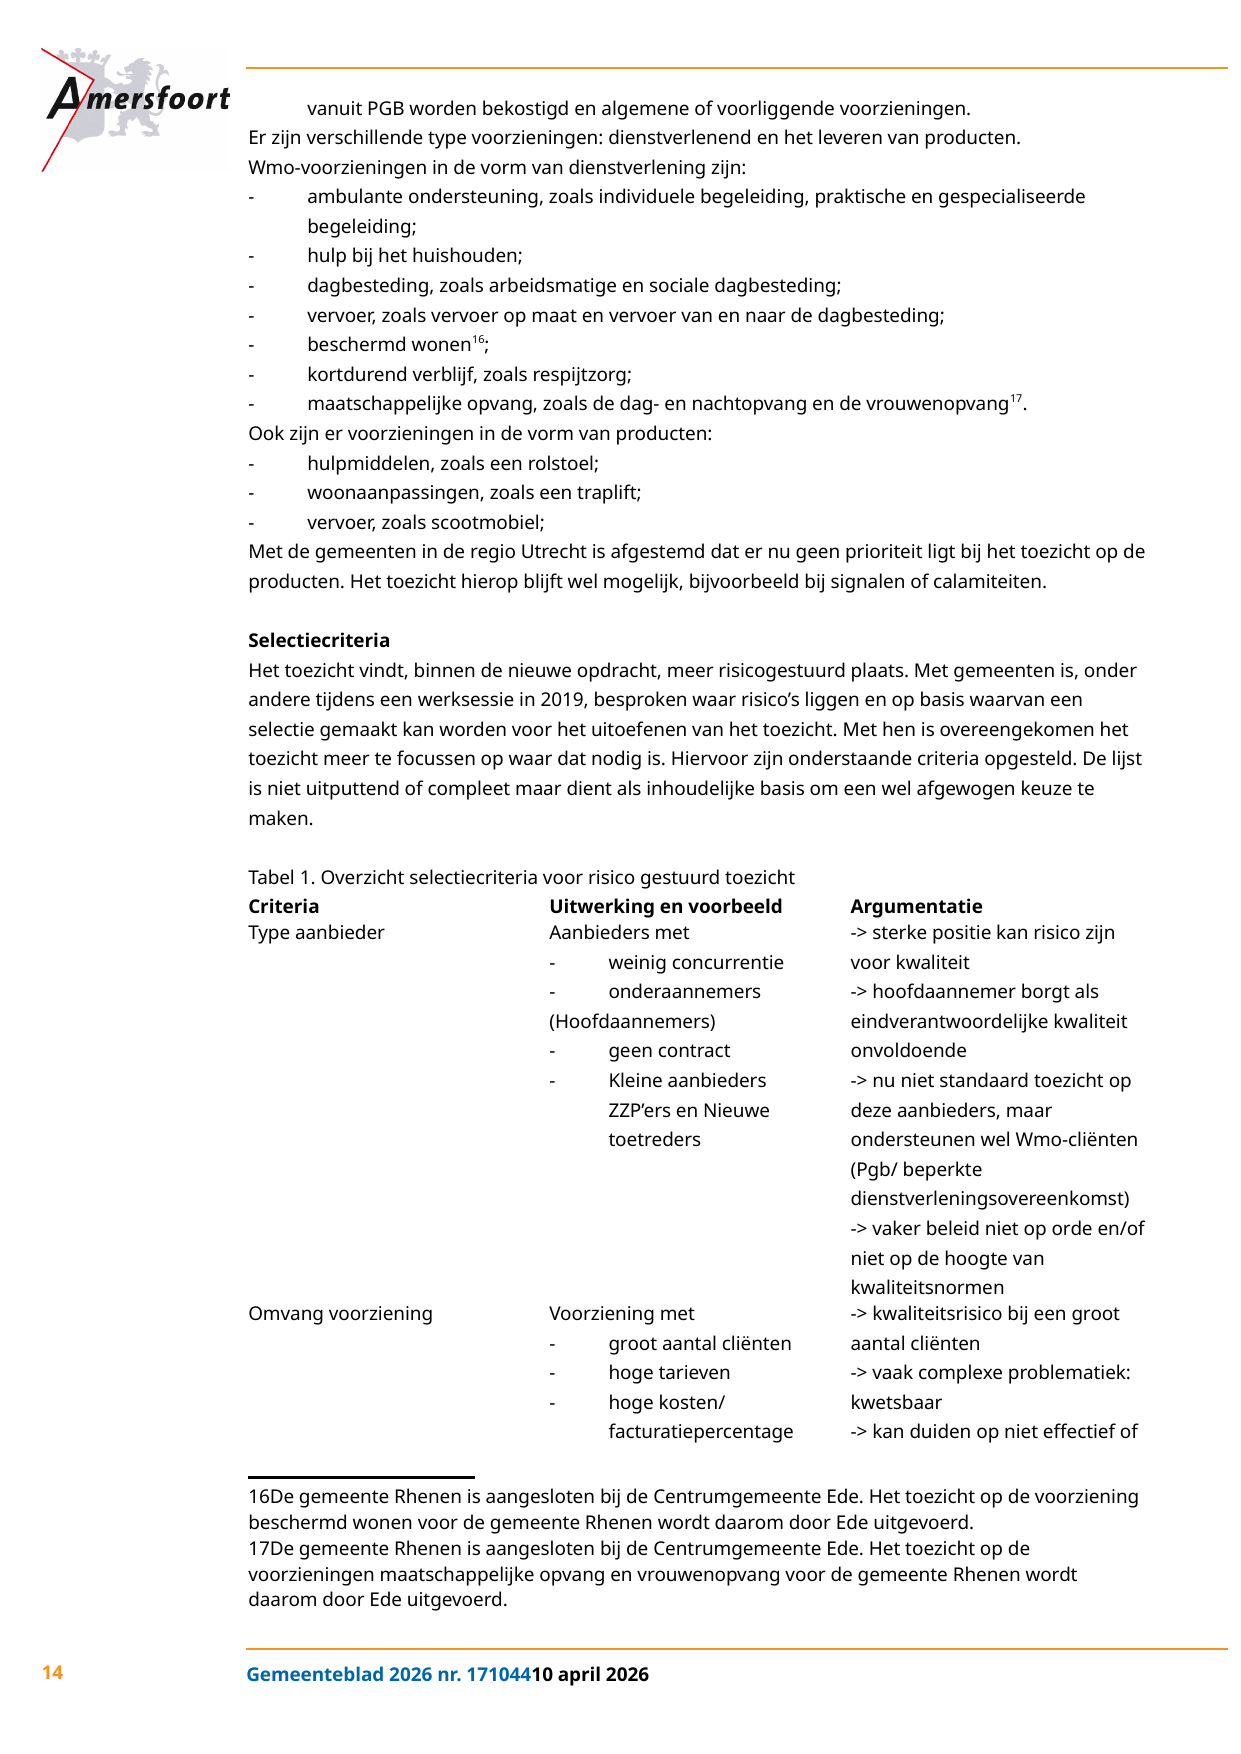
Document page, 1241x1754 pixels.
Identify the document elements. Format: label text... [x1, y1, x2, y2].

picture [41, 47, 231, 172]
table_header Argumentatie [850, 894, 1152, 919]
list hulpmiddelen, zoals een rolstoel; [248, 450, 1152, 476]
text Tabel 1. Overzicht selectiecriteria voor risico gestuurd toezicht [248, 864, 1152, 890]
table_cell Omvang voorziening [248, 1300, 549, 1444]
table_cell -> kwaliteitsrisico bij een groot aantal cliënten -> vaak complexe problematiek: kwetsbaar -> kan duiden op niet effectief of [850, 1300, 1152, 1444]
text Het toezicht vindt, binnen de nieuwe opdracht, meer risicogestuurd plaats. Met gemeenten is, onder andere tijdens een werksessie in 2019, besproken waar risico’s liggen en op basis waarvan een selectie gemaakt kan worden voor het uitoefenen van het toezicht. Met hen is overeengekomen het toezicht meer te focussen op waar dat nodig is. Hiervoor zijn onderstaande criteria opgesteld. De lijst is niet uitputtend of compleet maar dient als inhoudelijke basis om een wel afgewogen keuze te maken. [248, 657, 1152, 831]
text Wmo-voorzieningen in de vorm van dienstverlening zijn: [248, 154, 1152, 180]
list vervoer, zoals vervoer op maat en vervoer van en naar de dagbesteding; [248, 302, 1152, 328]
list vanuit PGB worden bekostigd en algemene of voorliggende voorzieningen. [248, 95, 1152, 121]
table_cell -> sterke positie kan risico zijn voor kwaliteit -> hoofdaannemer borgt als eindverantwoordelijke kwaliteit onvoldoende -> nu niet standaard toezicht op deze aanbieders, maar ondersteunen wel Wmo-cliënten (Pgb/ beperkte dienstverleningsovereenkomst) -> vaker beleid niet op orde en/of niet op de hoogte van kwaliteitsnormen [850, 919, 1152, 1300]
text Ook zijn er voorzieningen in de vorm van producten: [248, 420, 1152, 446]
table_cell Aanbieders met weinig concurrentie onderaannemers (Hoofdaannemers) geen contract Kleine aanbieders ZZP’ers en Nieuwe toetreders [549, 919, 850, 1300]
list hulp bij het huishouden; [248, 243, 1152, 268]
table_header Criteria [248, 894, 549, 919]
table_cell Type aanbieder [248, 919, 549, 1300]
text Met de gemeenten in de regio Utrecht is afgestemd dat er nu geen prioriteit ligt bij het toezicht op de producten. Het toezicht hierop blijft wel mogelijk, bijvoorbeeld bij signalen of calamiteiten. [248, 538, 1152, 594]
list dagbesteding, zoals arbeidsmatige en sociale dagbesteding; [248, 272, 1152, 298]
list beschermd wonen; [248, 331, 1152, 357]
table_header Uitwerking en voorbeeld [549, 894, 850, 919]
list kortdurend verblijf, zoals respijtzorg; [248, 361, 1152, 387]
list vervoer, zoals scootmobiel; [248, 509, 1152, 535]
list De gemeente Rhenen is aangesloten bij de Centrumgemeente Ede. Het toezicht op de voorzieningen maatschappelijke opvang en vrouwenopvang voor de gemeente Rhenen wordt daarom door Ede uitgevoerd. [248, 1535, 1152, 1612]
list maatschappelijke opvang, zoals de dag- en nachtopvang en de vrouwenopvang. [248, 391, 1152, 416]
text Selectiecriteria [248, 627, 1152, 653]
list De gemeente Rhenen is aangesloten bij de Centrumgemeente Ede. Het toezicht op de voorziening beschermd wonen voor de gemeente Rhenen wordt daarom door Ede uitgevoerd. [248, 1483, 1152, 1535]
text Er zijn verschillende type voorzieningen: dienstverlenend en het leveren van producten. [248, 124, 1152, 150]
list ambulante ondersteuning, zoals individuele begeleiding, praktische en gespecialiseerde begeleiding; [248, 183, 1152, 239]
list woonaanpassingen, zoals een traplift; [248, 479, 1152, 505]
table_cell Voorziening met groot aantal cliënten hoge tarieven hoge kosten/ facturatiepercentage [549, 1300, 850, 1444]
